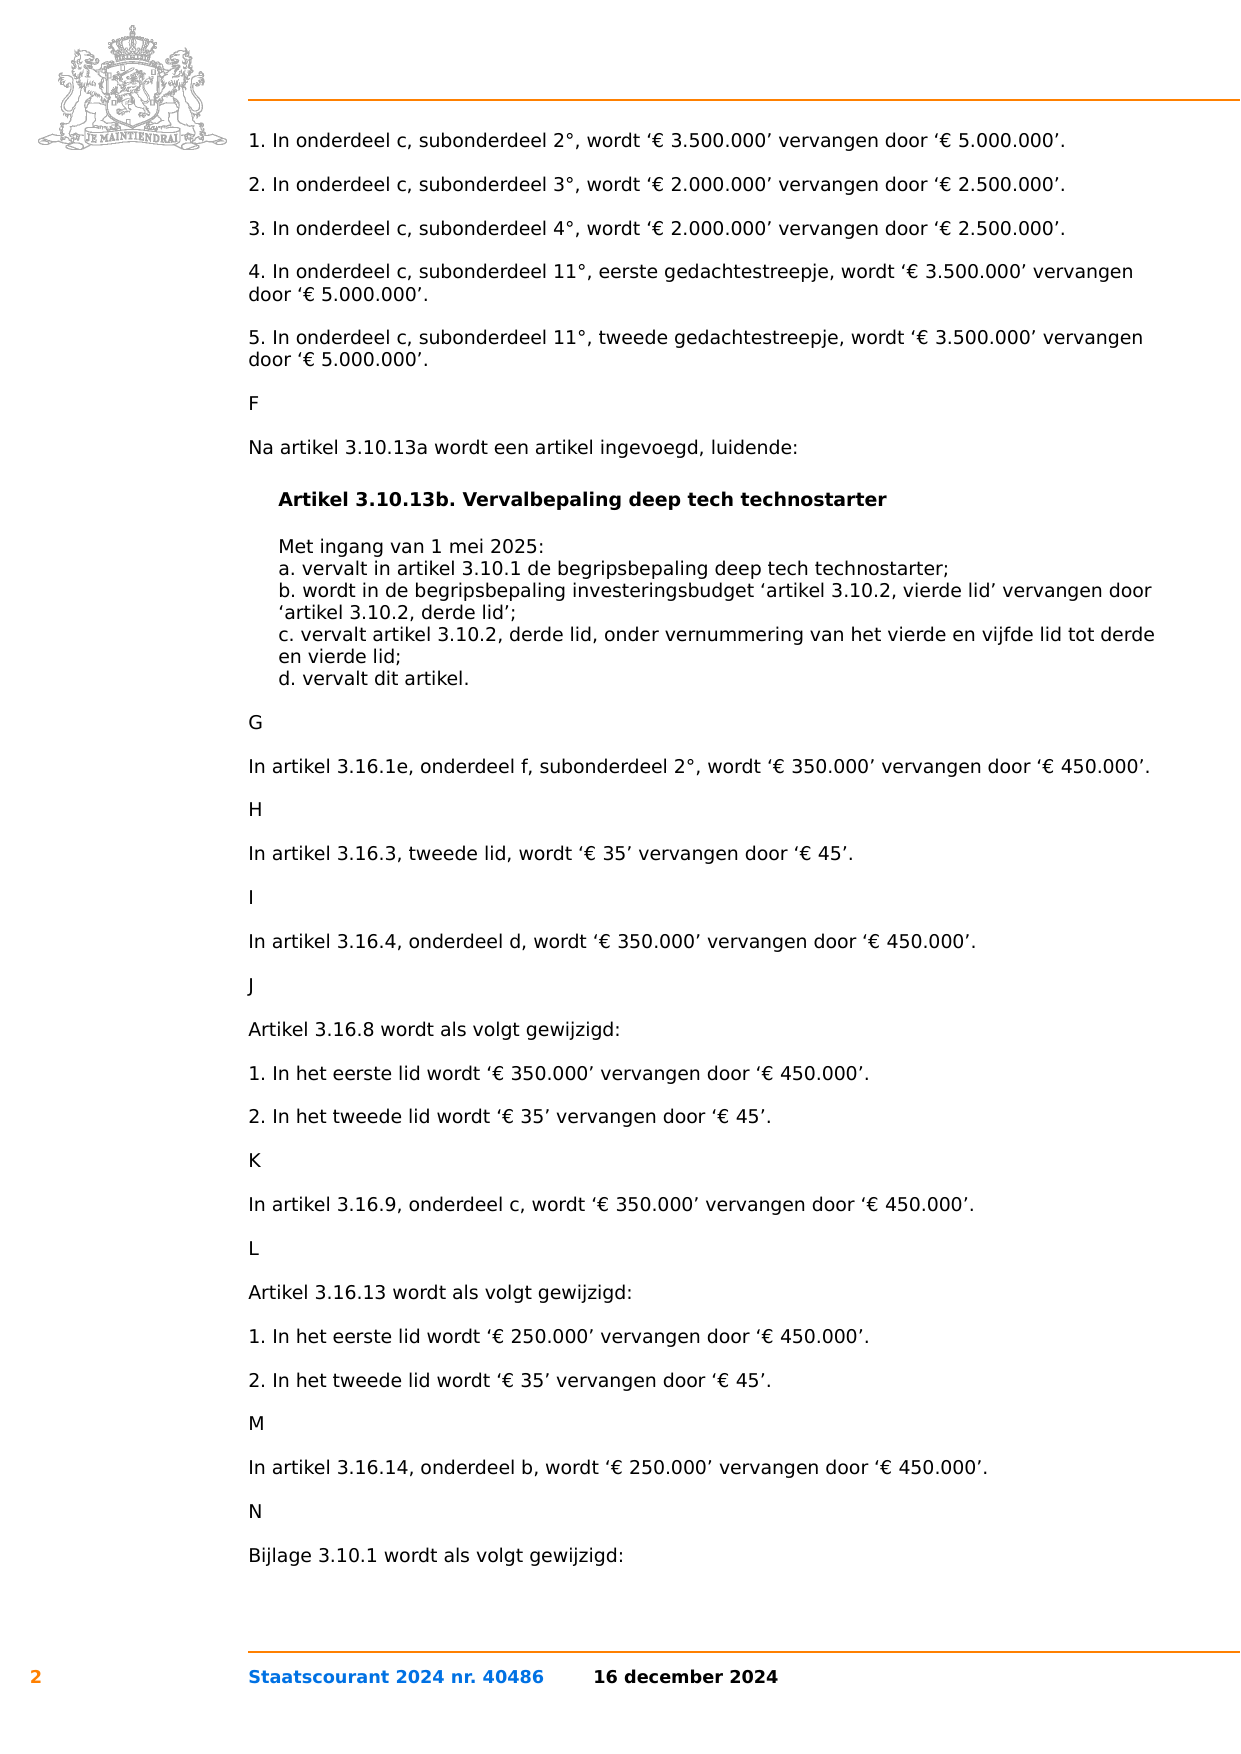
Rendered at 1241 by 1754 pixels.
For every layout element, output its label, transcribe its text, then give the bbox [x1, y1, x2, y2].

text In artikel 3.16.9, onderdeel c, wordt ‘€ 350.000’ vervangen door ‘€ 450.000’. [248, 1194, 1163, 1216]
text L [248, 1238, 1163, 1260]
text 1. In het eerste lid wordt ‘€ 350.000’ vervangen door ‘€ 450.000’. [248, 1062, 1163, 1084]
text 3. In onderdeel c, subonderdeel 4°, wordt ‘€ 2.000.000’ vervangen door ‘€ 2.500.000’. [248, 218, 1163, 239]
text In artikel 3.16.14, onderdeel b, wordt ‘€ 250.000’ vervangen door ‘€ 450.000’. [248, 1457, 1163, 1479]
picture [38, 25, 227, 150]
text H [248, 799, 1163, 821]
text 2. In het tweede lid wordt ‘€ 35’ vervangen door ‘€ 45’. [248, 1369, 1163, 1391]
text G [248, 712, 1163, 734]
text 4. In onderdeel c, subonderdeel 11°, eerste gedachtestreepje, wordt ‘€ 3.500.000’ vervangen door ‘€ 5.000.000’. [248, 261, 1163, 305]
text Na artikel 3.10.13a wordt een artikel ingevoegd, luidende: [248, 437, 1163, 459]
subtitle Artikel 3.10.13b. Vervalbepaling deep tech technostarter [278, 489, 1163, 511]
text a. vervalt in artikel 3.10.1 de begripsbepaling deep tech technostarter; [278, 558, 1163, 580]
text K [248, 1150, 1163, 1172]
text F [248, 393, 1163, 415]
text Met ingang van 1 mei 2025: [278, 536, 1163, 558]
text N [248, 1501, 1163, 1523]
text I [248, 887, 1163, 909]
text 1. In het eerste lid wordt ‘€ 250.000’ vervangen door ‘€ 450.000’. [248, 1326, 1163, 1348]
text 1. In onderdeel c, subonderdeel 2°, wordt ‘€ 3.500.000’ vervangen door ‘€ 5.000.000’. [248, 130, 1163, 152]
text In artikel 3.16.1e, onderdeel f, subonderdeel 2°, wordt ‘€ 350.000’ vervangen door ‘€ 450.000’. [248, 756, 1163, 777]
text d. vervalt dit artikel. [278, 668, 1163, 690]
text J [248, 975, 1163, 997]
text b. wordt in de begripsbepaling investeringsbudget ‘artikel 3.10.2, vierde lid’ vervangen door ‘artikel 3.10.2, derde lid’; [278, 580, 1163, 624]
text 5. In onderdeel c, subonderdeel 11°, tweede gedachtestreepje, wordt ‘€ 3.500.000’ vervangen door ‘€ 5.000.000’. [248, 327, 1163, 371]
text M [248, 1413, 1163, 1435]
text 2. In onderdeel c, subonderdeel 3°, wordt ‘€ 2.000.000’ vervangen door ‘€ 2.500.000’. [248, 174, 1163, 196]
text In artikel 3.16.3, tweede lid, wordt ‘€ 35’ vervangen door ‘€ 45’. [248, 843, 1163, 865]
text Artikel 3.16.8 wordt als volgt gewijzigd: [248, 1019, 1163, 1041]
text 2. In het tweede lid wordt ‘€ 35’ vervangen door ‘€ 45’. [248, 1106, 1163, 1128]
text c. vervalt artikel 3.10.2, derde lid, onder vernummering van het vierde en vijfde lid tot derde en vierde lid; [278, 624, 1163, 668]
text Artikel 3.16.13 wordt als volgt gewijzigd: [248, 1282, 1163, 1304]
text In artikel 3.16.4, onderdeel d, wordt ‘€ 350.000’ vervangen door ‘€ 450.000’. [248, 931, 1163, 953]
text Bijlage 3.10.1 wordt als volgt gewijzigd: [248, 1545, 1163, 1567]
